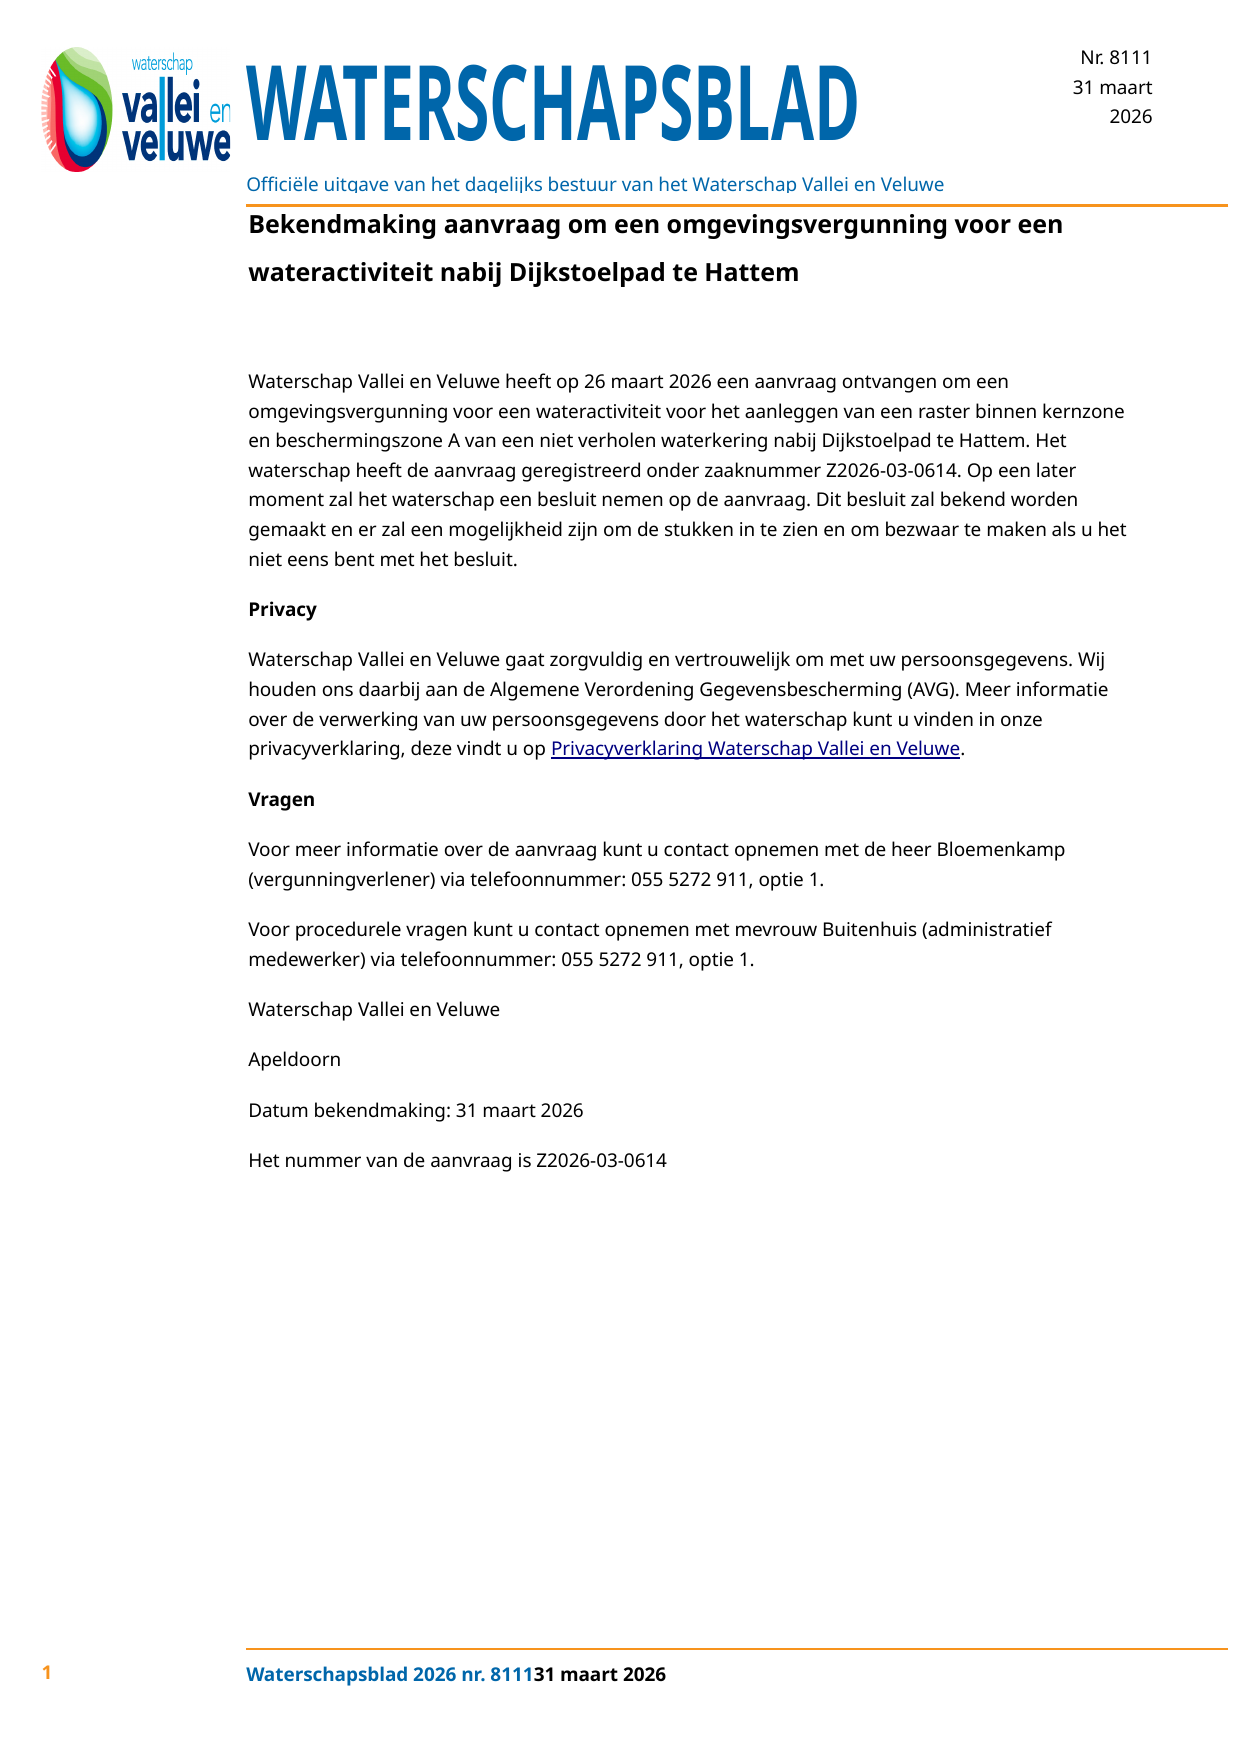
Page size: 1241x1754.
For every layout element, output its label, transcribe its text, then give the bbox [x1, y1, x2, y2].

text Voor meer informatie over de aanvraag kunt u contact opnemen met de heer Bloemenkamp (vergunningverlener) via telefoonnummer: 055 5272 911, optie 1. [248, 836, 1152, 892]
text Bekendmaking aanvraag om een omgevingsvergunning voor een wateractiviteit nabij Dijkstoelpad te Hattem [248, 207, 1152, 288]
text Apeldoorn [248, 1047, 1152, 1072]
text Vragen [248, 786, 1152, 812]
text Privacy [248, 596, 1152, 622]
text Voor procedurele vragen kunt u contact opnemen met mevrouw Buitenhuis (administratief medewerker) via telefoonnummer: 055 5272 911, optie 1. [248, 916, 1152, 972]
picture [41, 47, 231, 172]
text Waterschap Vallei en Veluwe gaat zorgvuldig en vertrouwelijk om met uw persoonsgegevens. Wij houden ons daarbij aan de Algemene Verordening Gegevensbescherming (AVG). Meer informatie over de verwerking van uw persoonsgegevens door het waterschap kunt u vinden in onze privacyverklaring, deze vindt u op Privacyverklaring Waterschap Vallei en Veluwe. [248, 647, 1152, 761]
text Datum bekendmaking: 31 maart 2026 [248, 1097, 1152, 1123]
text Waterschap Vallei en Veluwe [248, 996, 1152, 1022]
text Het nummer van de aanvraag is Z2026-03-0614 [248, 1147, 1152, 1173]
text Waterschap Vallei en Veluwe heeft op 26 maart 2026 een aanvraag ontvangen om een omgevingsvergunning voor een wateractiviteit voor het aanleggen van een raster binnen kernzone en beschermingszone A van een niet verholen waterkering nabij Dijkstoelpad te Hattem. Het waterschap heeft de aanvraag geregistreerd onder zaaknummer Z2026-03-0614. Op een later moment zal het waterschap een besluit nemen op de aanvraag. Dit besluit zal bekend worden gemaakt en er zal een mogelijkheid zijn om de stukken in te zien en om bezwaar te maken als u het niet eens bent met het besluit. [248, 368, 1152, 572]
